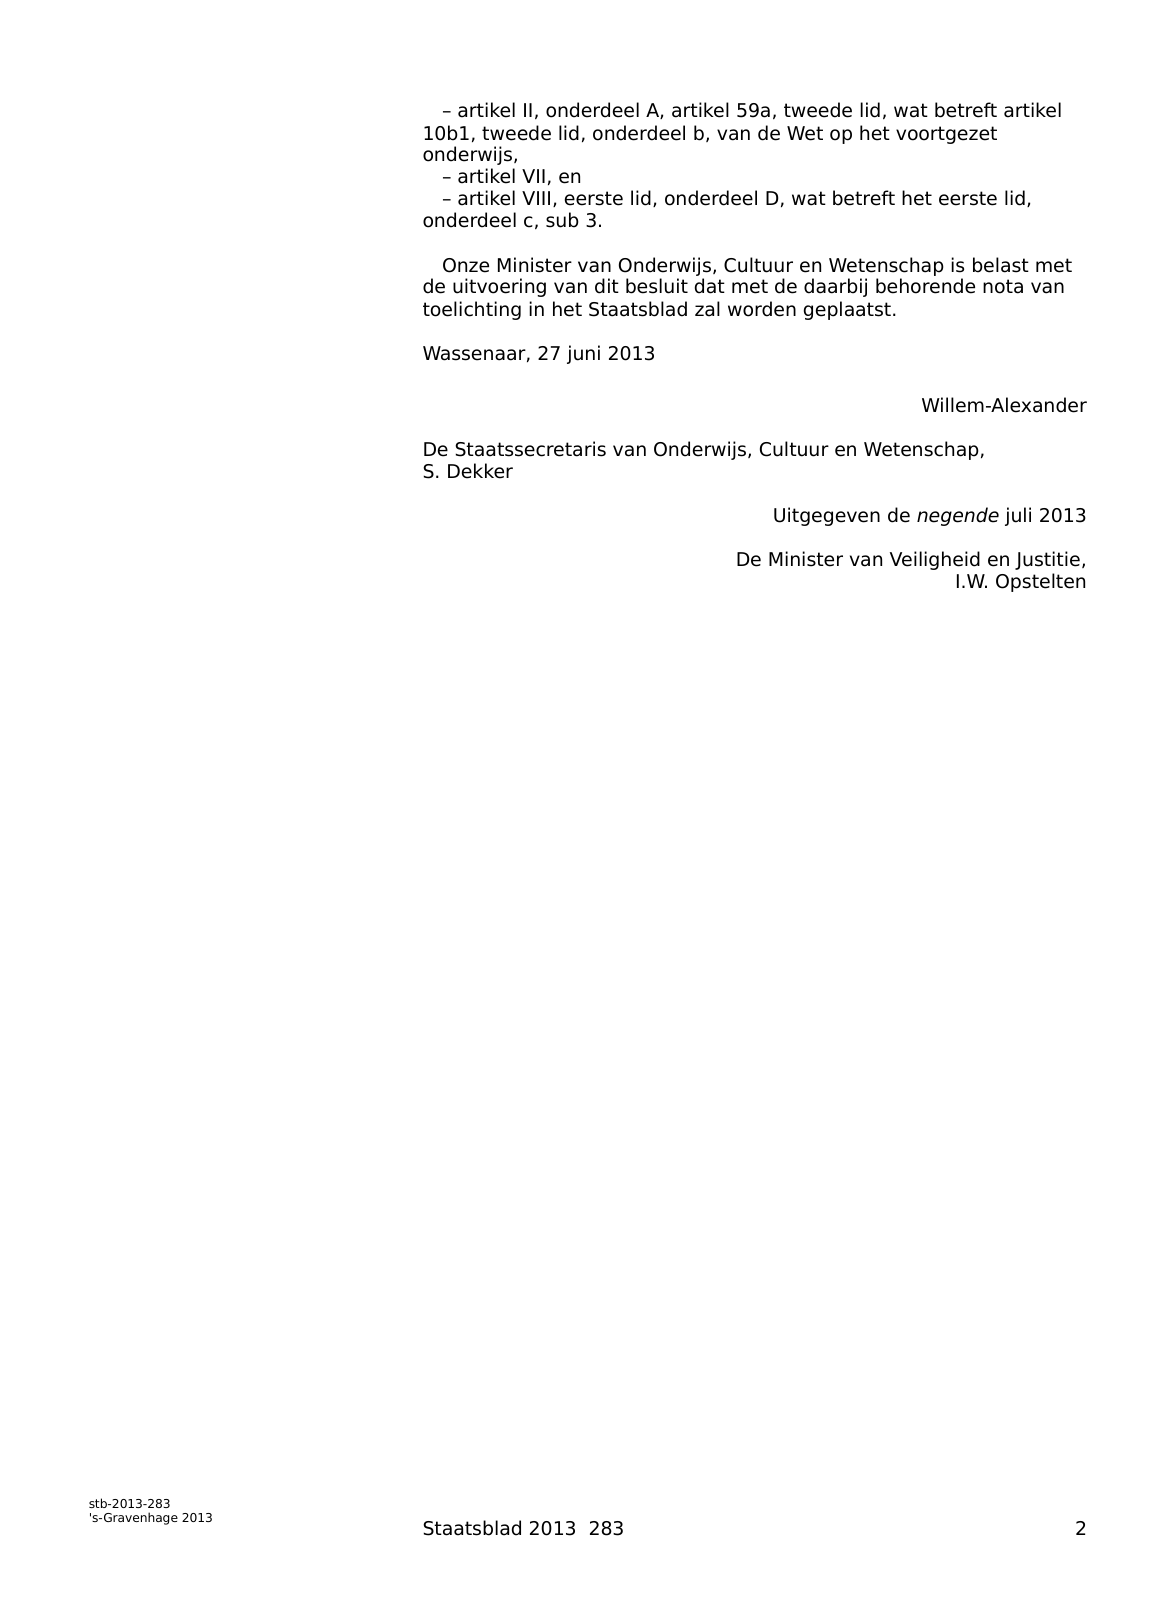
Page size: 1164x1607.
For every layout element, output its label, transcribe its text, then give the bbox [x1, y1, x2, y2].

text De Minister van Veiligheid en Justitie, I.W. Opstelten [422, 549, 1087, 593]
text 's-Gravenhage 2013 [88, 1511, 323, 1525]
text – artikel II, onderdeel A, artikel 59a, tweede lid, wat betreft artikel 10b1, tweede lid, onderdeel b, van de Wet op het voortgezet onderwijs, [422, 100, 1087, 166]
text Uitgegeven de negende juli 2013 [422, 505, 1087, 527]
text De Staatssecretaris van Onderwijs, Cultuur en Wetenschap, S. Dekker [422, 439, 1087, 483]
text Willem-Alexander [422, 394, 1087, 417]
text Onze Minister van Onderwijs, Cultuur en Wetenschap is belast met de uitvoering van dit besluit dat met de daarbij behorende nota van toelichting in het Staatsblad zal worden geplaatst. [422, 254, 1087, 320]
text Wassenaar, 27 juni 2013 [422, 343, 1087, 364]
text stb-2013-283 [88, 1497, 323, 1511]
text – artikel VII, en [422, 166, 1087, 188]
text – artikel VIII, eerste lid, onderdeel D, wat betreft het eerste lid, onderdeel c, sub 3. [422, 188, 1087, 232]
